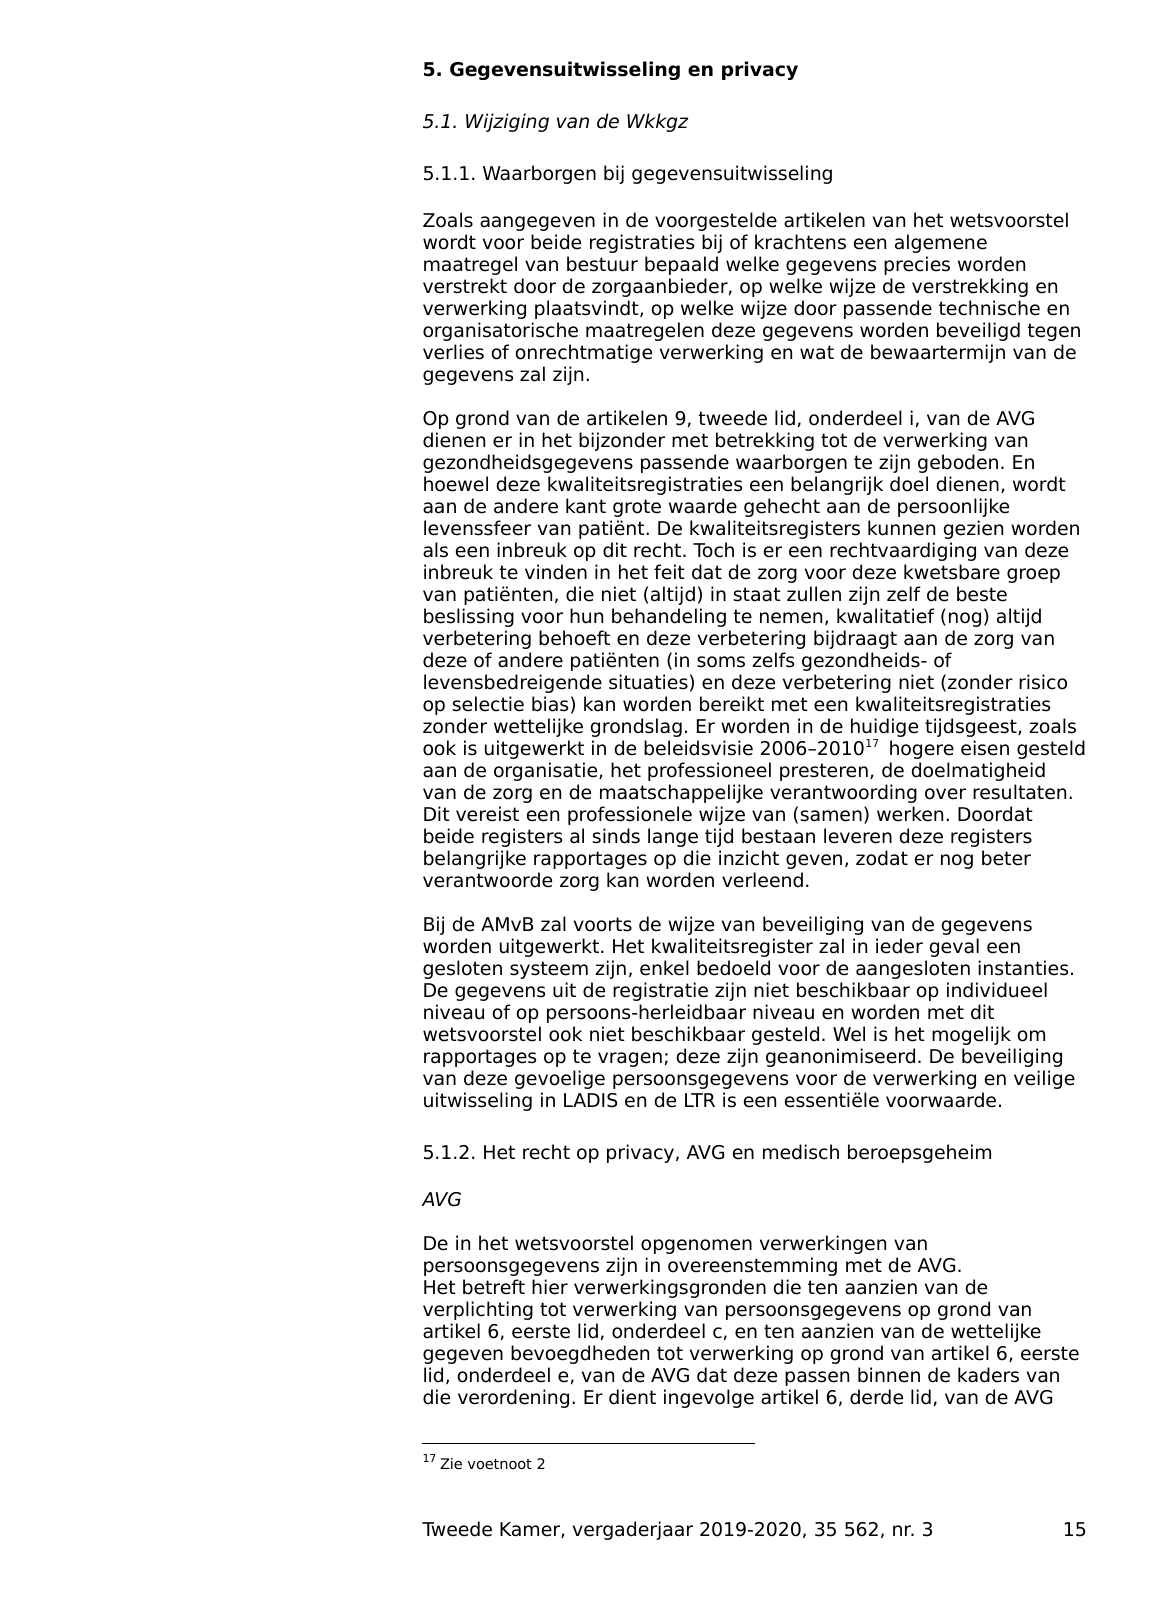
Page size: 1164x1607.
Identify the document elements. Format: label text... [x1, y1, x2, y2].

text De in het wetsvoorstel opgenomen verwerkingen van persoonsgegevens zijn in overeenstemming met de AVG. [422, 1233, 1087, 1277]
text Bij de AMvB zal voorts de wijze van beveiliging van de gegevens worden uitgewerkt. Het kwaliteitsregister zal in ieder geval een gesloten systeem zijn, enkel bedoeld voor de aangesloten instanties. De gegevens uit de registratie zijn niet beschikbaar op individueel niveau of op persoons-herleidbaar niveau en worden met dit wetsvoorstel ook niet beschikbaar gesteld. Wel is het mogelijk om rapportages op te vragen; deze zijn geanonimiseerd. De beveiliging van deze gevoelige persoonsgegevens voor de verwerking en veilige uitwisseling in LADIS en de LTR is een essentiële voorwaarde. [422, 914, 1087, 1112]
subtitle 5.1.1. Waarborgen bij gegevensuitwisseling [422, 163, 1087, 185]
text Het betreft hier verwerkingsgronden die ten aanzien van de verplichting tot verwerking van persoonsgegevens op grond van artikel 6, eerste lid, onderdeel c, en ten aanzien van de wettelijke gegeven bevoegdheden tot verwerking op grond van artikel 6, eerste lid, onderdeel e, van de AVG dat deze passen binnen de kaders van die verordening. Er dient ingevolge artikel 6, derde lid, van de AVG [422, 1277, 1087, 1408]
subtitle 5. Gegevensuitwisseling en privacy [422, 59, 1087, 81]
subtitle 5.1.2. Het recht op privacy, AVG en medisch beroepsgeheim [422, 1142, 1087, 1163]
text Zoals aangegeven in de voorgestelde artikelen van het wetsvoorstel wordt voor beide registraties bij of krachtens een algemene maatregel van bestuur bepaald welke gegevens precies worden verstrekt door de zorgaanbieder, op welke wijze de verstrekking en verwerking plaatsvindt, op welke wijze door passende technische en organisatorische maatregelen deze gegevens worden beveiligd tegen verlies of onrechtmatige verwerking en wat de bewaartermijn van de gegevens zal zijn. [422, 210, 1087, 386]
text Zie voetnoot 2 [422, 1452, 1087, 1474]
subtitle AVG [422, 1188, 1087, 1211]
text Op grond van de artikelen 9, tweede lid, onderdeel i, van de AVG dienen er in het bijzonder met betrekking tot de verwerking van gezondheidsgegevens passende waarborgen te zijn geboden. En hoewel deze kwaliteitsregistraties een belangrijk doel dienen, wordt aan de andere kant grote waarde gehecht aan de persoonlijke levenssfeer van patiënt. De kwaliteitsregisters kunnen gezien worden als een inbreuk op dit recht. Toch is er een rechtvaardiging van deze inbreuk te vinden in het feit dat de zorg voor deze kwetsbare groep van patiënten, die niet (altijd) in staat zullen zijn zelf de beste beslissing voor hun behandeling te nemen, kwalitatief (nog) altijd verbetering behoeft en deze verbetering bijdraagt aan de zorg van deze of andere patiënten (in soms zelfs gezondheids- of levensbedreigende situaties) en deze verbetering niet (zonder risico op selectie bias) kan worden bereikt met een kwaliteitsregistraties zonder wettelijke grondslag. Er worden in de huidige tijdsgeest, zoals ook is uitgewerkt in de beleidsvisie 2006–2010 hogere eisen gesteld aan de organisatie, het professioneel presteren, de doelmatigheid van de zorg en de maatschappelijke verantwoording over resultaten. Dit vereist een professionele wijze van (samen) werken. Doordat beide registers al sinds lange tijd bestaan leveren deze registers belangrijke rapportages op die inzicht geven, zodat er nog beter verantwoorde zorg kan worden verleend. [422, 408, 1087, 892]
subtitle 5.1. Wijziging van de Wkkgz [422, 111, 1087, 133]
